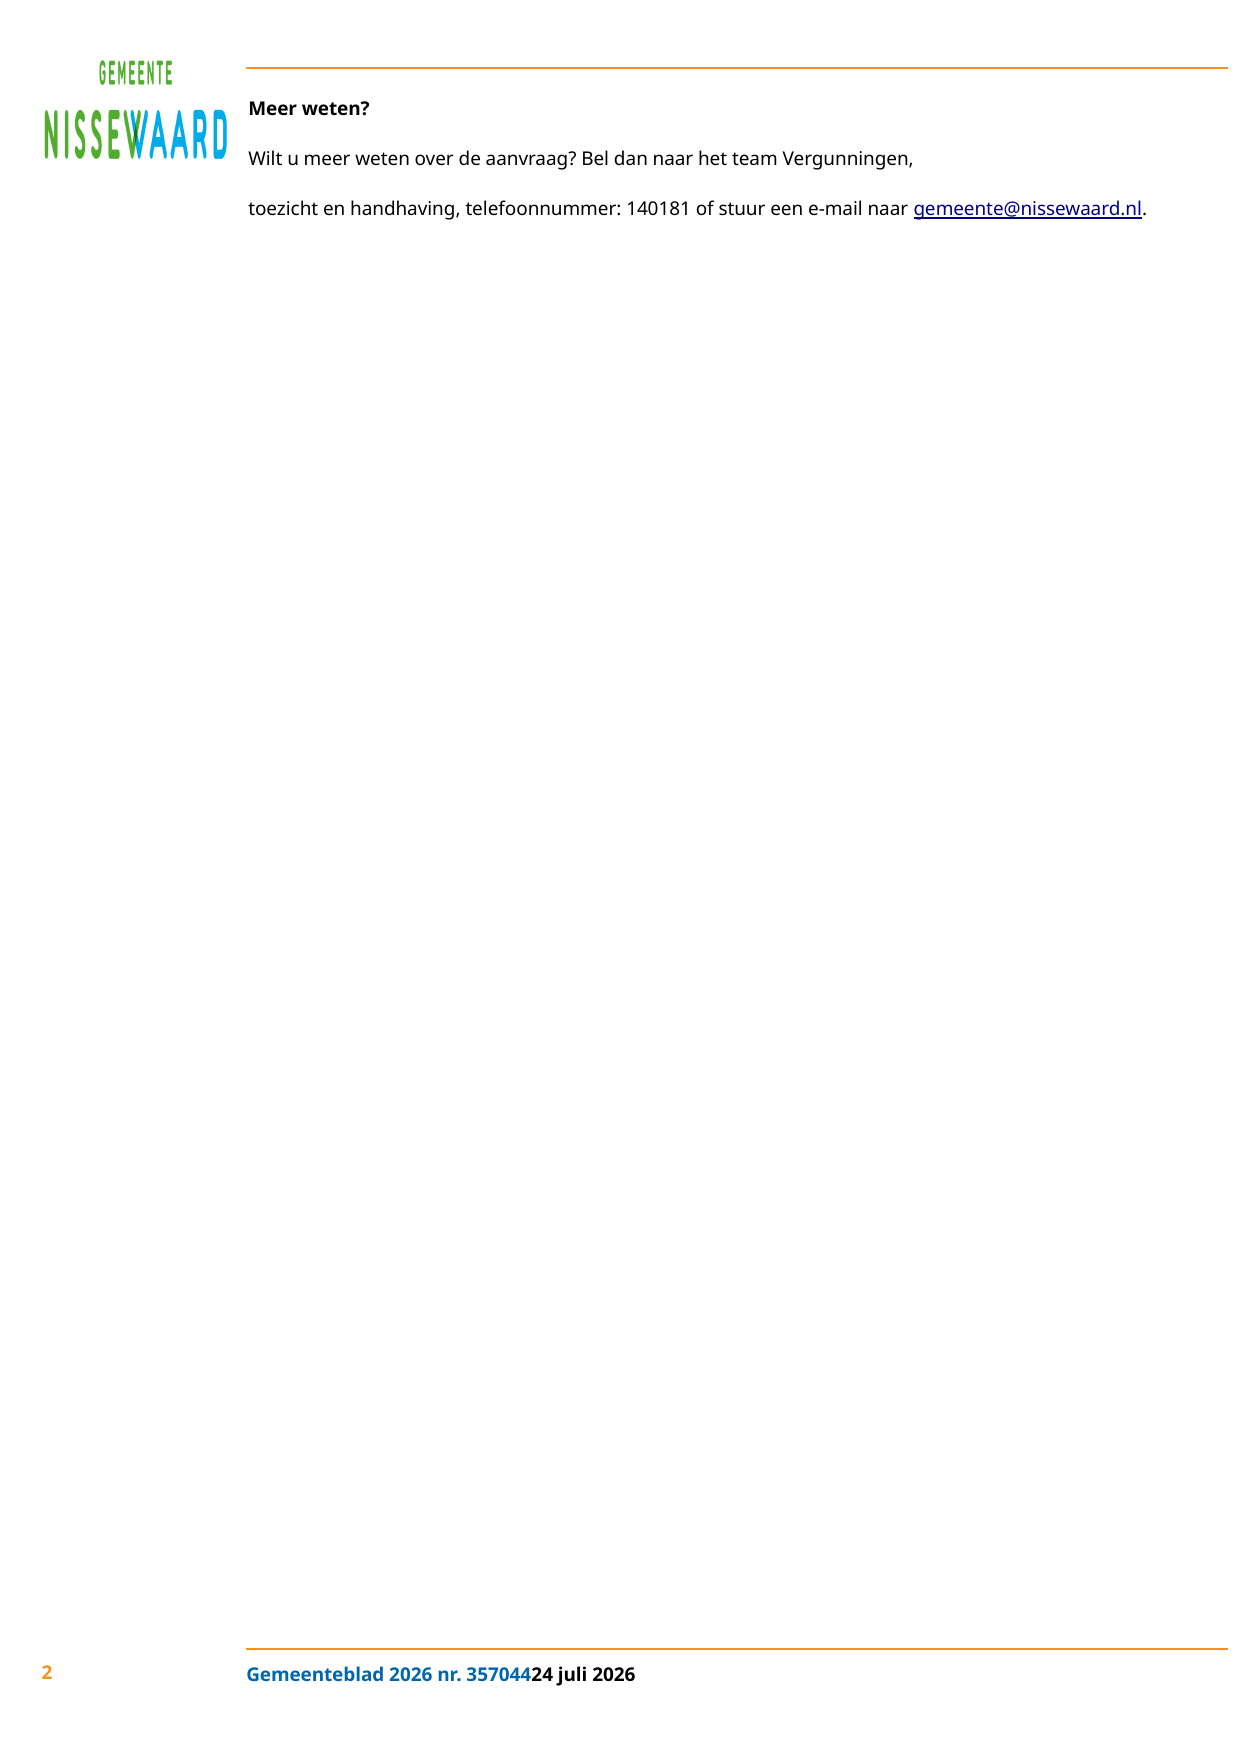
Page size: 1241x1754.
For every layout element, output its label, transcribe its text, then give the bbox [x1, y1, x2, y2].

picture [41, 47, 231, 172]
text Meer weten? [248, 95, 1152, 121]
text Wilt u meer weten over de aanvraag? Bel dan naar het team Vergunningen, [248, 145, 1152, 171]
text toezicht en handhaving, telefoonnummer: 140181 of stuur een e-mail naar gemeente@nissewaard.nl. [248, 196, 1152, 221]
